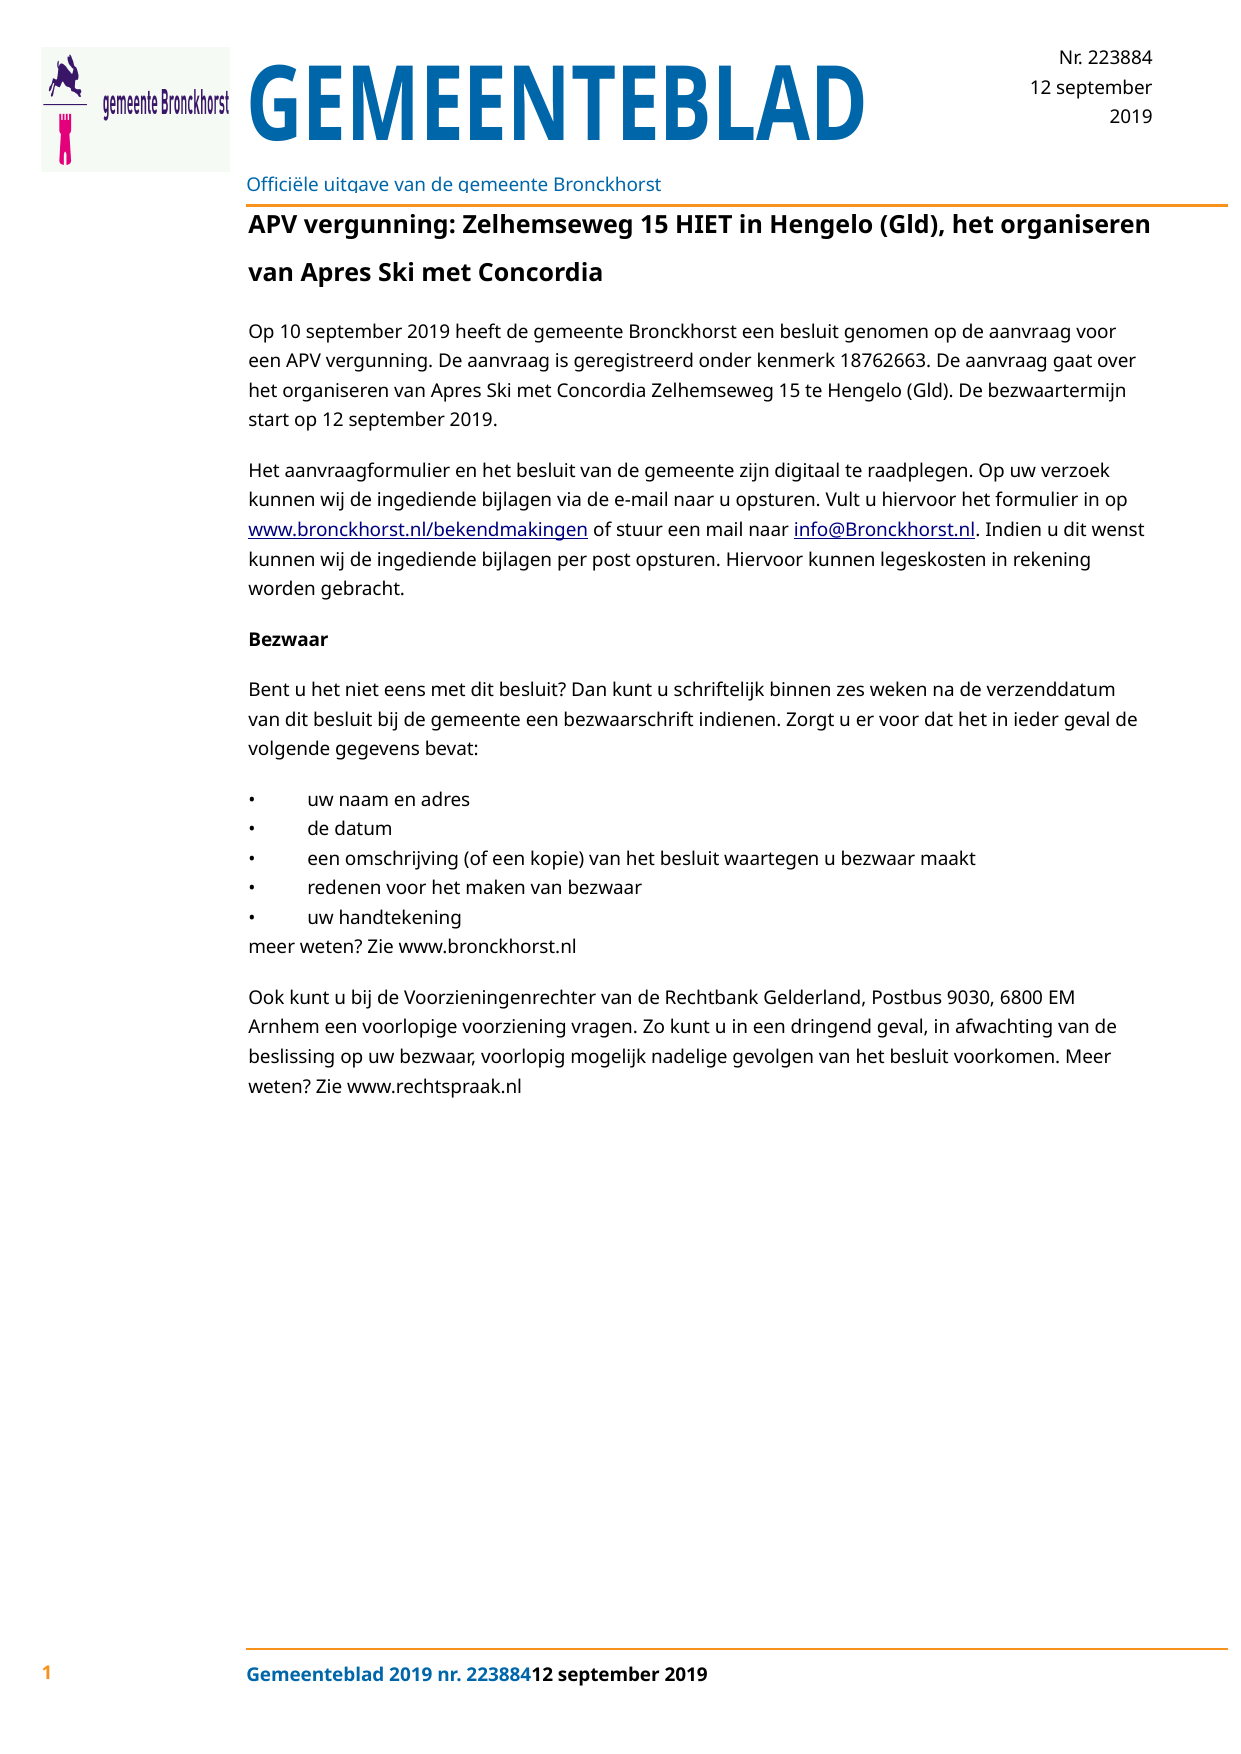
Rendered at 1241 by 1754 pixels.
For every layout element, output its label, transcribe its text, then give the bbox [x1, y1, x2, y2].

picture [41, 47, 231, 172]
list uw naam en adres [248, 786, 1152, 812]
list uw handtekening [248, 904, 1152, 930]
list de datum [248, 815, 1152, 841]
text Bezwaar [248, 626, 1152, 652]
text meer weten? Zie www.bronckhorst.nl [248, 934, 1152, 959]
text APV vergunning: Zelhemseweg 15 HIET in Hengelo (Gld), het organiseren van Apres Ski met Concordia [248, 207, 1152, 288]
text Ook kunt u bij de Voorzieningenrechter van de Rechtbank Gelderland, Postbus 9030, 6800 EM Arnhem een voorlopige voorziening vragen. Zo kunt u in een dringend geval, in afwachting van de beslissing op uw bezwaar, voorlopig mogelijk nadelige gevolgen van het besluit voorkomen. Meer weten? Zie www.rechtspraak.nl [248, 984, 1152, 1099]
text Het aanvraagformulier en het besluit van de gemeente zijn digitaal te raadplegen. Op uw verzoek kunnen wij de ingediende bijlagen via de e-mail naar u opsturen. Vult u hiervoor het formulier in op www.bronckhorst.nl/bekendmakingen of stuur een mail naar info@Bronckhorst.nl. Indien u dit wenst kunnen wij de ingediende bijlagen per post opsturen. Hiervoor kunnen legeskosten in rekening worden gebracht. [248, 457, 1152, 601]
list redenen voor het maken van bezwaar [248, 874, 1152, 900]
list een omschrijving (of een kopie) van het besluit waartegen u bezwaar maakt [248, 845, 1152, 871]
text Op 10 september 2019 heeft de gemeente Bronckhorst een besluit genomen op de aanvraag voor een APV vergunning. De aanvraag is geregistreerd onder kenmerk 18762663. De aanvraag gaat over het organiseren van Apres Ski met Concordia Zelhemseweg 15 te Hengelo (Gld). De bezwaartermijn start op 12 september 2019. [248, 318, 1152, 432]
text Bent u het niet eens met dit besluit? Dan kunt u schriftelijk binnen zes weken na de verzenddatum van dit besluit bij de gemeente een bezwaarschrift indienen. Zorgt u er voor dat het in ieder geval de volgende gegevens bevat: [248, 676, 1152, 761]
